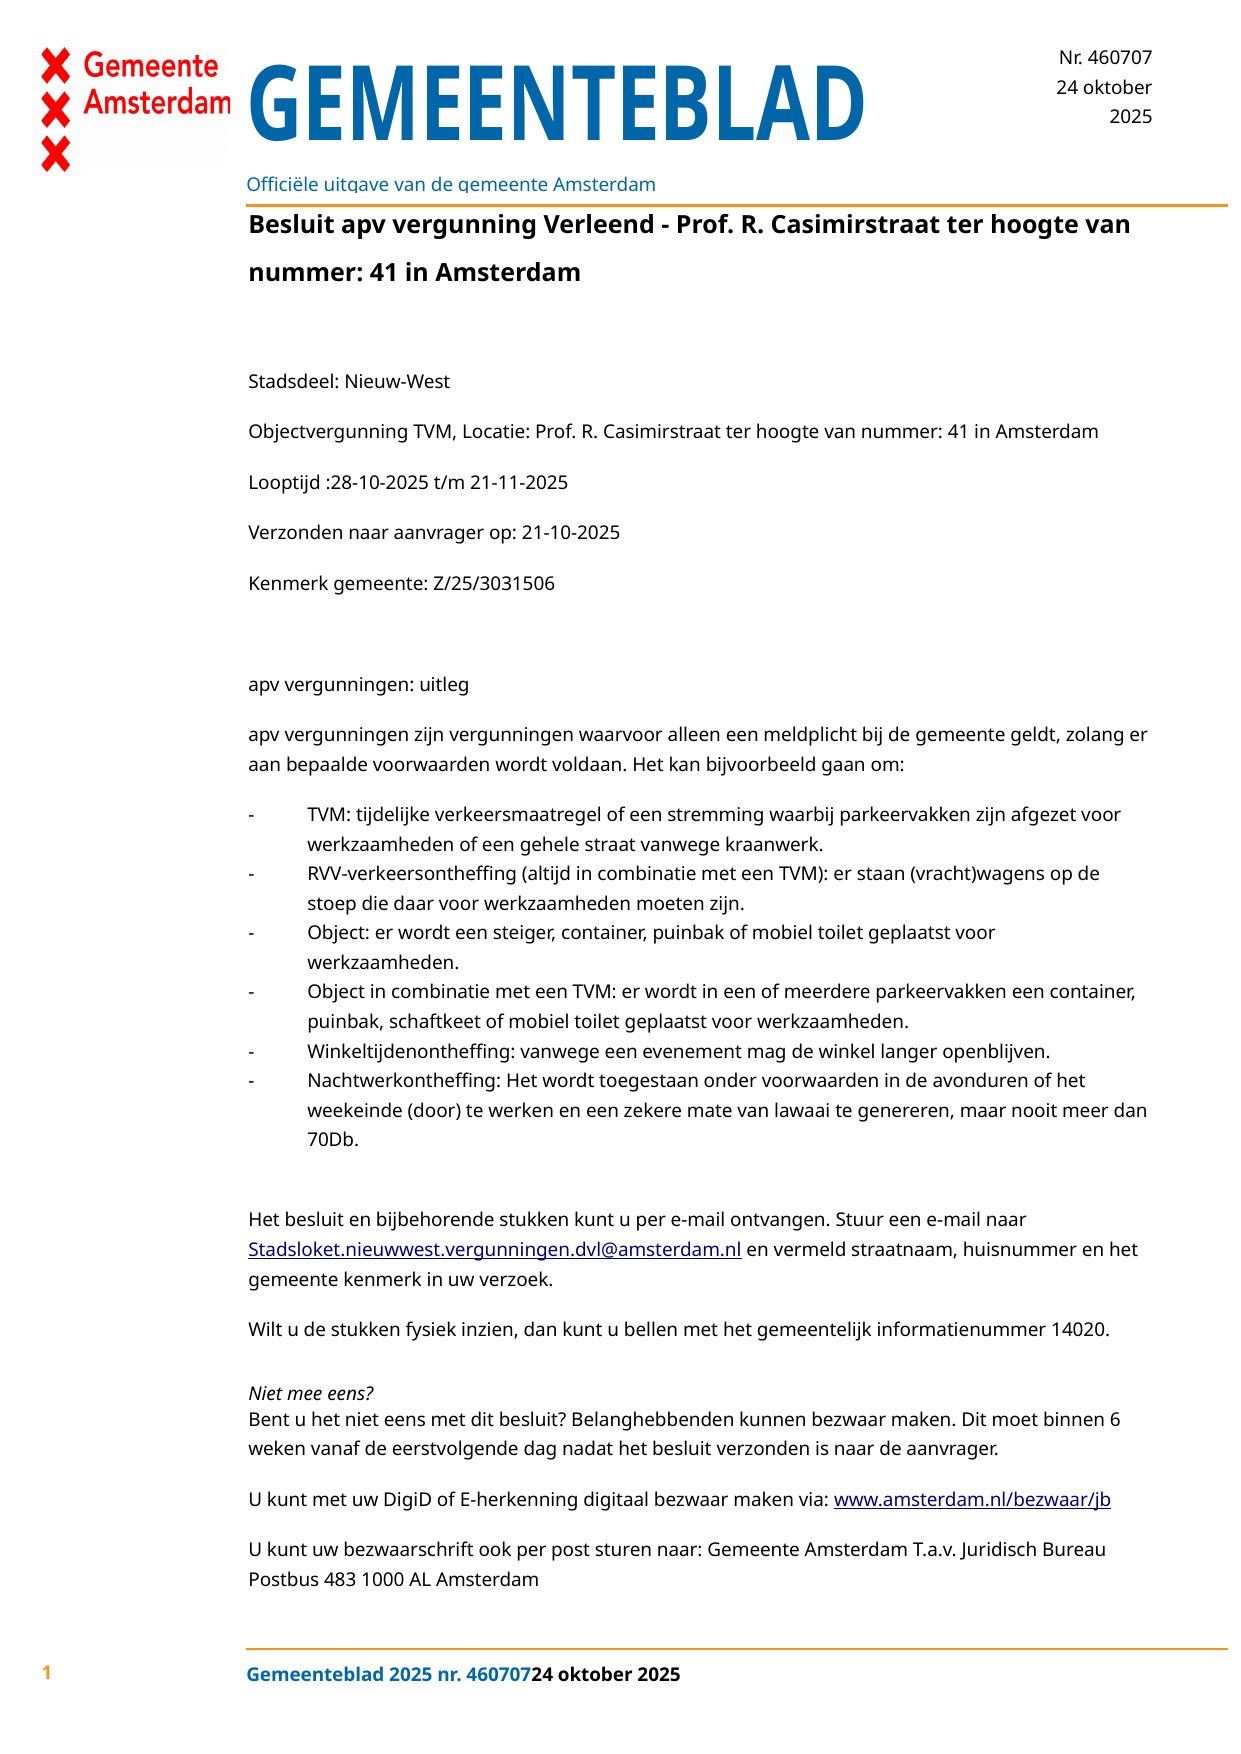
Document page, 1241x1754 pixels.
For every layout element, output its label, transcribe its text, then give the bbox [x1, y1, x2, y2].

text Looptijd :28-10-2025 t/m 21-11-2025 [248, 469, 1152, 495]
list Object: er wordt een steiger, container, puinbak of mobiel toilet geplaatst voor werkzaamheden. [248, 919, 1152, 975]
text apv vergunningen zijn vergunningen waarvoor alleen een meldplicht bij de gemeente geldt, zolang er aan bepaalde voorwaarden wordt voldaan. Het kan bijvoorbeeld gaan om: [248, 721, 1152, 777]
picture [41, 47, 231, 172]
text Verzonden naar aanvrager op: 21-10-2025 [248, 519, 1152, 545]
text Het besluit en bijbehorende stukken kunt u per e-mail ontvangen. Stuur een e-mail naar Stadsloket.nieuwwest.vergunningen.dvl@amsterdam.nl en vermeld straatnaam, huisnummer en het gemeente kenmerk in uw verzoek. [248, 1207, 1152, 1292]
list TVM: tijdelijke verkeersmaatregel of een stremming waarbij parkeervakken zijn afgezet voor werkzaamheden of een gehele straat vanwege kraanwerk. [248, 801, 1152, 857]
text Wilt u de stukken fysiek inzien, dan kunt u bellen met het gemeentelijk informatienummer 14020. [248, 1316, 1152, 1342]
text apv vergunningen: uitleg [248, 671, 1152, 697]
text Bent u het niet eens met dit besluit? Belanghebbenden kunnen bezwaar maken. Dit moet binnen 6 weken vanaf de eerstvolgende dag nadat het besluit verzonden is naar de aanvrager. [248, 1406, 1152, 1461]
text U kunt uw bezwaarschrift ook per post sturen naar: Gemeente Amsterdam T.a.v. Juridisch Bureau Postbus 483 1000 AL Amsterdam [248, 1536, 1152, 1592]
list RVV-verkeersontheffing (altijd in combinatie met een TVM): er staan (vracht)wagens op de stoep die daar voor werkzaamheden moeten zijn. [248, 860, 1152, 916]
text Niet mee eens? [248, 1380, 1152, 1406]
text U kunt met uw DigiD of E-herkenning digitaal bezwaar maken via: www.amsterdam.nl/bezwaar/jb [248, 1486, 1152, 1512]
text Besluit apv vergunning Verleend - Prof. R. Casimirstraat ter hoogte van nummer: 41 in Amsterdam [248, 207, 1152, 288]
text Kenmerk gemeente: Z/25/3031506 [248, 570, 1152, 596]
text Stadsdeel: Nieuw-West [248, 368, 1152, 394]
list Nachtwerkontheffing: Het wordt toegestaan onder voorwaarden in de avonduren of het weekeinde (door) te werken en een zekere mate van lawaai te genereren, maar nooit meer dan 70Db. [248, 1067, 1152, 1152]
list Winkeltijdenontheffing: vanwege een evenement mag de winkel langer openblijven. [248, 1038, 1152, 1064]
text Objectvergunning TVM, Locatie: Prof. R. Casimirstraat ter hoogte van nummer: 41 in Amsterdam [248, 419, 1152, 444]
list Object in combinatie met een TVM: er wordt in een of meerdere parkeervakken een container, puinbak, schaftkeet of mobiel toilet geplaatst voor werkzaamheden. [248, 979, 1152, 1034]
